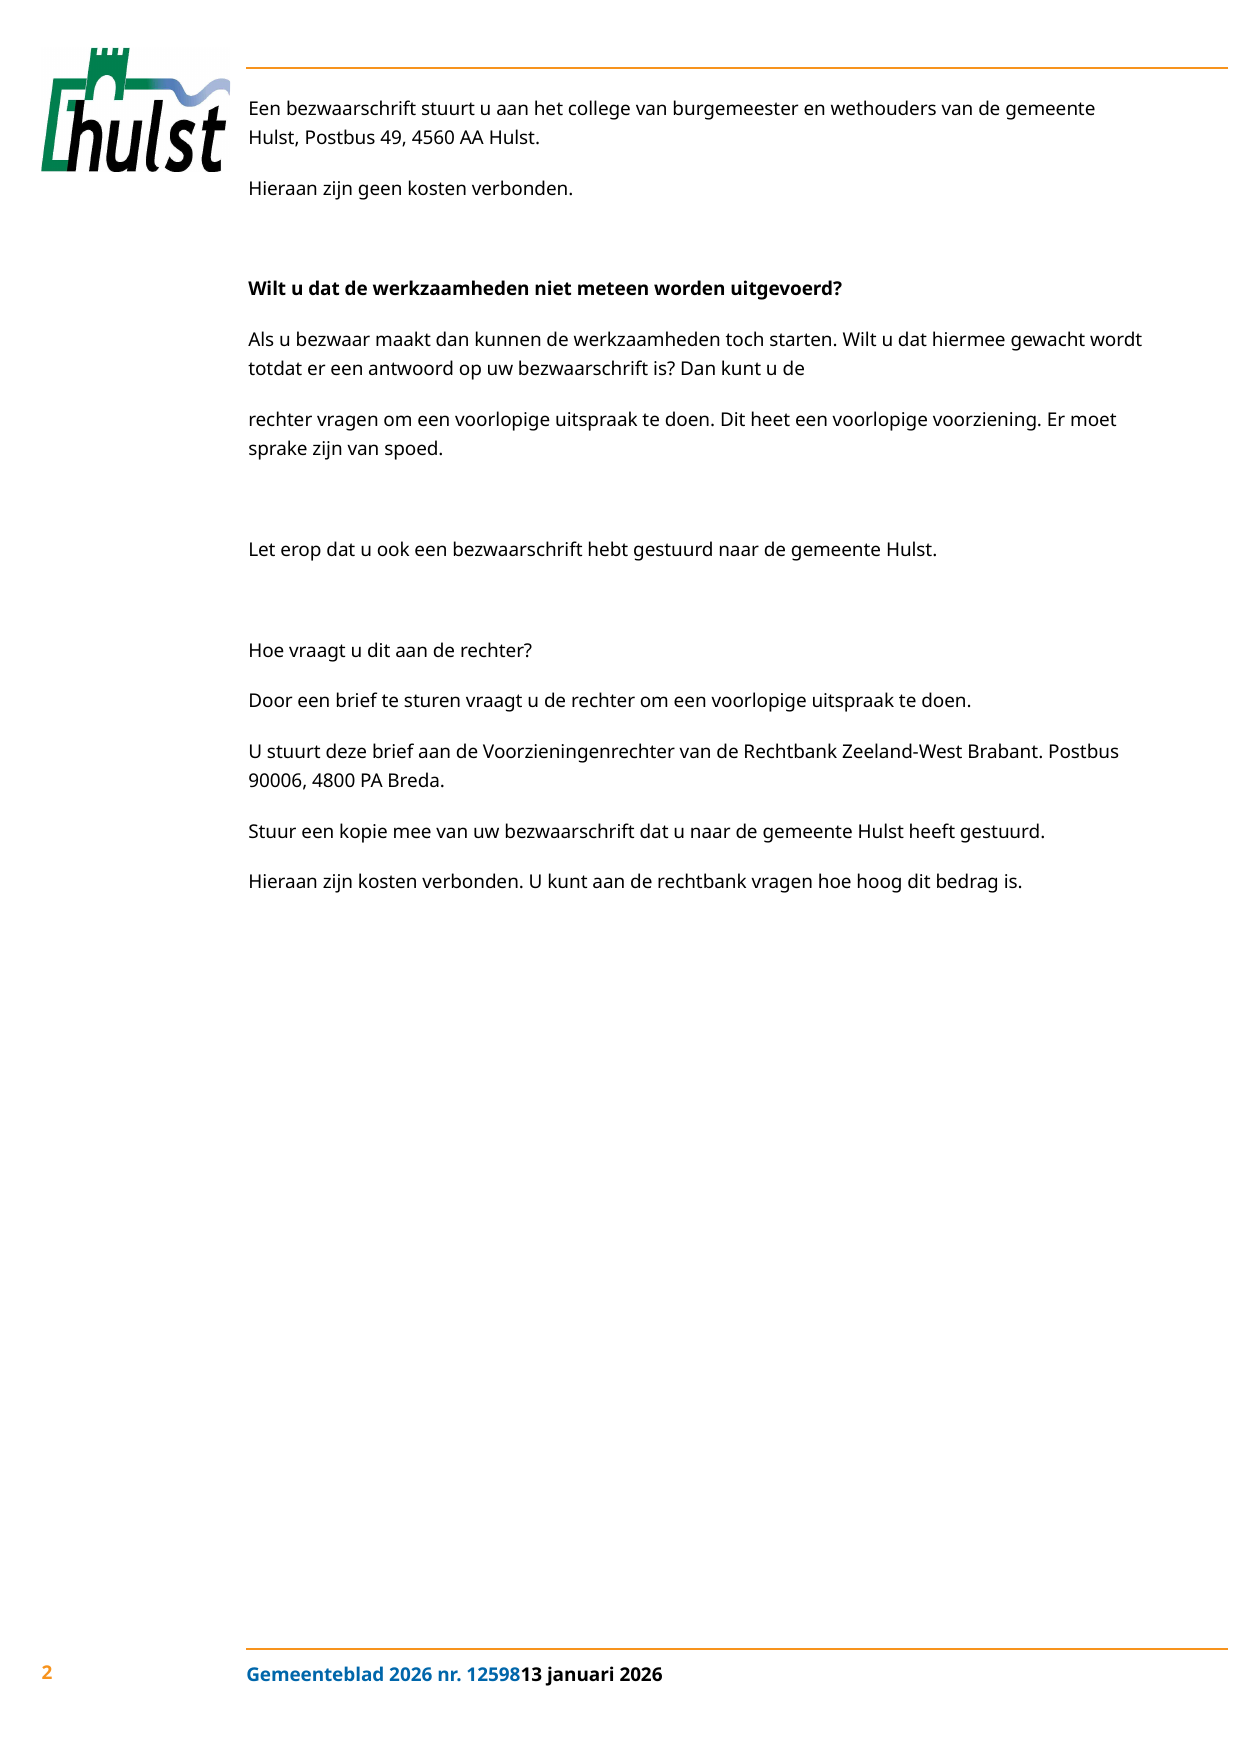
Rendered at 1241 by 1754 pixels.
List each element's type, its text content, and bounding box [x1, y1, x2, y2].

text Door een brief te sturen vraagt u de rechter om een voorlopige uitspraak te doen. [248, 688, 1152, 713]
text Wilt u dat de werkzaamheden niet meteen worden uitgevoerd? [248, 276, 1152, 301]
picture [41, 47, 231, 172]
text Een bezwaarschrift stuurt u aan het college van burgemeester en wethouders van de gemeente Hulst, Postbus 49, 4560 AA Hulst. [248, 95, 1152, 150]
text Hieraan zijn geen kosten verbonden. [248, 175, 1152, 201]
text Hieraan zijn kosten verbonden. U kunt aan de rechtbank vragen hoe hoog dit bedrag is. [248, 868, 1152, 894]
text U stuurt deze brief aan de Voorzieningenrechter van de Rechtbank Zeeland-West Brabant. Postbus 90006, 4800 PA Breda. [248, 738, 1152, 793]
text rechter vragen om een voorlopige uitspraak te doen. Dit heet een voorlopige voorziening. Er moet sprake zijn van spoed. [248, 406, 1152, 461]
text Hoe vraagt u dit aan de rechter? [248, 637, 1152, 663]
text Let erop dat u ook een bezwaarschrift hebt gestuurd naar de gemeente Hulst. [248, 536, 1152, 562]
text Stuur een kopie mee van uw bezwaarschrift dat u naar de gemeente Hulst heeft gestuurd. [248, 818, 1152, 844]
text Als u bezwaar maakt dan kunnen de werkzaamheden toch starten. Wilt u dat hiermee gewacht wordt totdat er een antwoord op uw bezwaarschrift is? Dan kunt u de [248, 326, 1152, 381]
